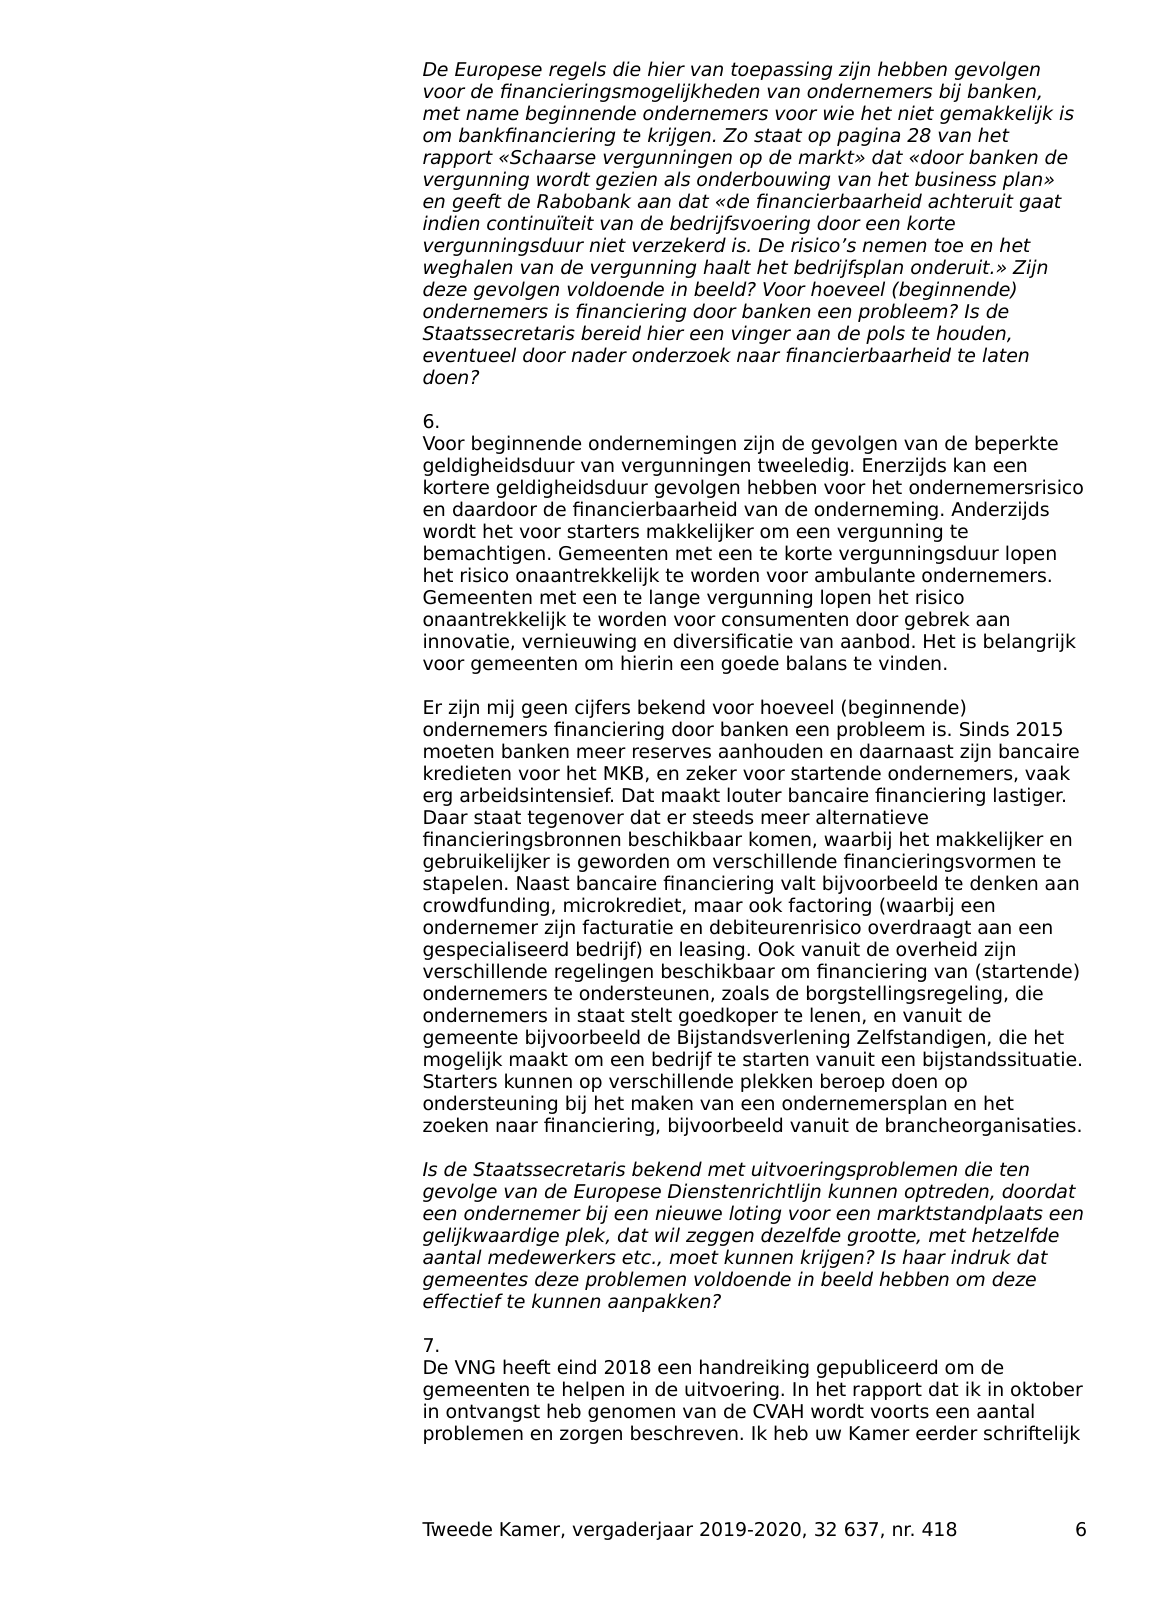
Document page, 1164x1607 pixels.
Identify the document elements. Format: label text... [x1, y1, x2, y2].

text Is de Staatssecretaris bekend met uitvoeringsproblemen die ten gevolge van de Europese Dienstenrichtlijn kunnen optreden, doordat een ondernemer bij een nieuwe loting voor een marktstandplaats een gelijkwaardige plek, dat wil zeggen dezelfde grootte, met hetzelfde aantal medewerkers etc., moet kunnen krijgen? Is haar indruk dat gemeentes deze problemen voldoende in beeld hebben om deze effectief te kunnen aanpakken? [422, 1159, 1087, 1312]
text De Europese regels die hier van toepassing zijn hebben gevolgen voor de financieringsmogelijkheden van ondernemers bij banken, met name beginnende ondernemers voor wie het niet gemakkelijk is om bankfinanciering te krijgen. Zo staat op pagina 28 van het rapport «Schaarse vergunningen op de markt» dat «door banken de vergunning wordt gezien als onderbouwing van het business plan» en geeft de Rabobank aan dat «de financierbaarheid achteruit gaat indien continuïteit van de bedrijfsvoering door een korte vergunningsduur niet verzekerd is. De risico’s nemen toe en het weghalen van de vergunning haalt het bedrijfsplan onderuit.» Zijn deze gevolgen voldoende in beeld? Voor hoeveel (beginnende) ondernemers is financiering door banken een probleem? Is de Staatssecretaris bereid hier een vinger aan de pols te houden, eventueel door nader onderzoek naar financierbaarheid te laten doen? [422, 59, 1087, 389]
text Er zijn mij geen cijfers bekend voor hoeveel (beginnende) ondernemers financiering door banken een probleem is. Sinds 2015 moeten banken meer reserves aanhouden en daarnaast zijn bancaire kredieten voor het MKB, en zeker voor startende ondernemers, vaak erg arbeidsintensief. Dat maakt louter bancaire financiering lastiger. Daar staat tegenover dat er steeds meer alternatieve financieringsbronnen beschikbaar komen, waarbij het makkelijker en gebruikelijker is geworden om verschillende financieringsvormen te stapelen. Naast bancaire financiering valt bijvoorbeeld te denken aan crowdfunding, microkrediet, maar ook factoring (waarbij een ondernemer zijn facturatie en debiteurenrisico overdraagt aan een gespecialiseerd bedrijf) en leasing. Ook vanuit de overheid zijn verschillende regelingen beschikbaar om financiering van (startende) ondernemers te ondersteunen, zoals de borgstellingsregeling, die ondernemers in staat stelt goedkoper te lenen, en vanuit de gemeente bijvoorbeeld de Bijstandsverlening Zelfstandigen, die het mogelijk maakt om een bedrijf te starten vanuit een bijstandssituatie. Starters kunnen op verschillende plekken beroep doen op ondersteuning bij het maken van een ondernemersplan en het zoeken naar financiering, bijvoorbeeld vanuit de brancheorganisaties. [422, 697, 1087, 1136]
text De VNG heeft eind 2018 een handreiking gepubliceerd om de gemeenten te helpen in de uitvoering. In het rapport dat ik in oktober in ontvangst heb genomen van de CVAH wordt voorts een aantal problemen en zorgen beschreven. Ik heb uw Kamer eerder schriftelijk [422, 1357, 1087, 1444]
text 6. [422, 411, 1087, 433]
text 7. [422, 1335, 1087, 1357]
text Voor beginnende ondernemingen zijn de gevolgen van de beperkte geldigheidsduur van vergunningen tweeledig. Enerzijds kan een kortere geldigheidsduur gevolgen hebben voor het ondernemersrisico en daardoor de financierbaarheid van de onderneming. Anderzijds wordt het voor starters makkelijker om een vergunning te bemachtigen. Gemeenten met een te korte vergunningsduur lopen het risico onaantrekkelijk te worden voor ambulante ondernemers. Gemeenten met een te lange vergunning lopen het risico onaantrekkelijk te worden voor consumenten door gebrek aan innovatie, vernieuwing en diversificatie van aanbod. Het is belangrijk voor gemeenten om hierin een goede balans te vinden. [422, 433, 1087, 675]
